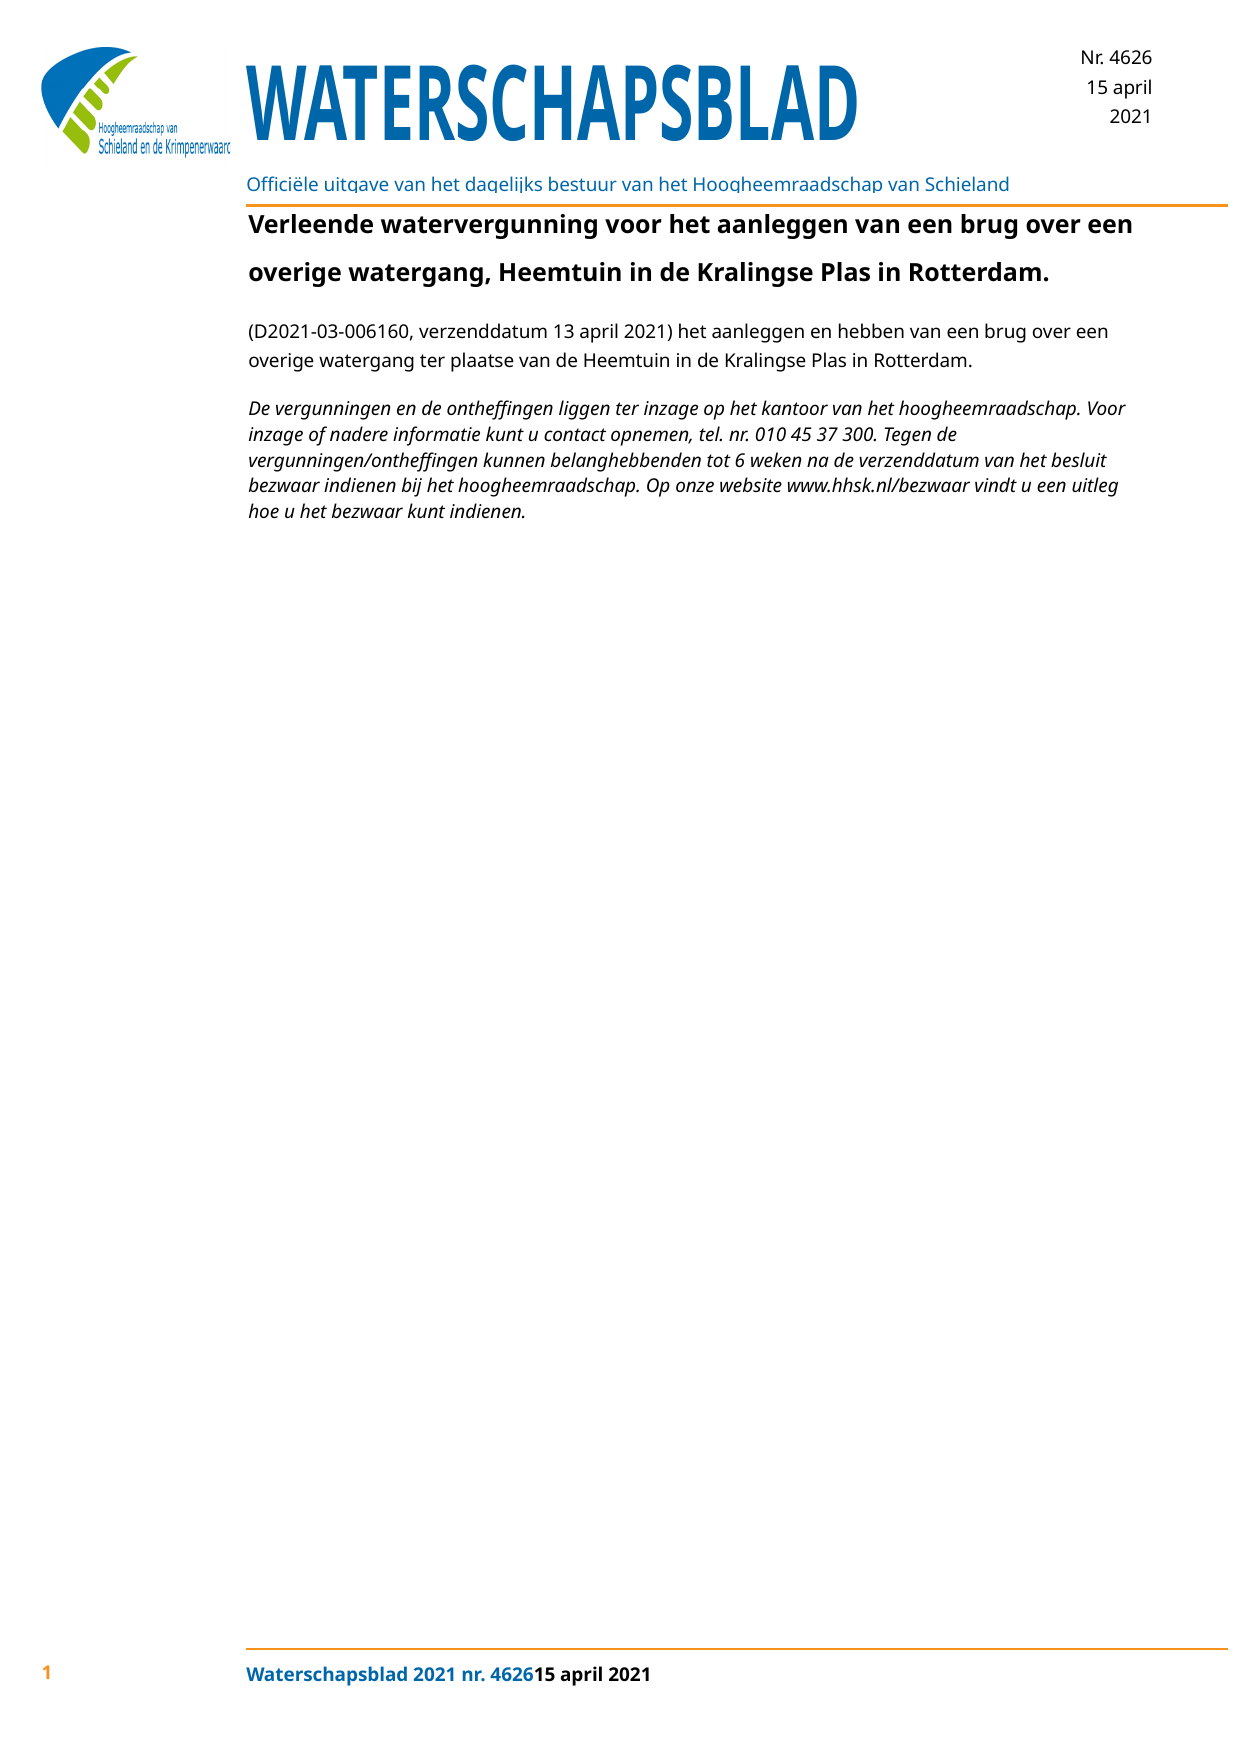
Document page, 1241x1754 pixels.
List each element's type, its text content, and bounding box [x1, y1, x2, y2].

text Verleende watervergunning voor het aanleggen van een brug over een overige watergang, Heemtuin in de Kralingse Plas in Rotterdam. [248, 207, 1152, 288]
text De vergunningen en de ontheffingen liggen ter inzage op het kantoor van het hoogheemraadschap. Voor inzage of nadere informatie kunt u contact opnemen, tel. nr. 010 45 37 300. Tegen de vergunningen/ontheffingen kunnen belanghebbenden tot 6 weken na de verzenddatum van het besluit bezwaar indienen bij het hoogheemraadschap. Op onze website www.hhsk.nl/bezwaar vindt u een uitleg hoe u het bezwaar kunt indienen. [248, 395, 1152, 524]
picture [41, 47, 231, 172]
text (D2021-03-006160, verzenddatum 13 april 2021) het aanleggen en hebben van een brug over een overige watergang ter plaatse van de Heemtuin in de Kralingse Plas in Rotterdam. [248, 318, 1152, 373]
